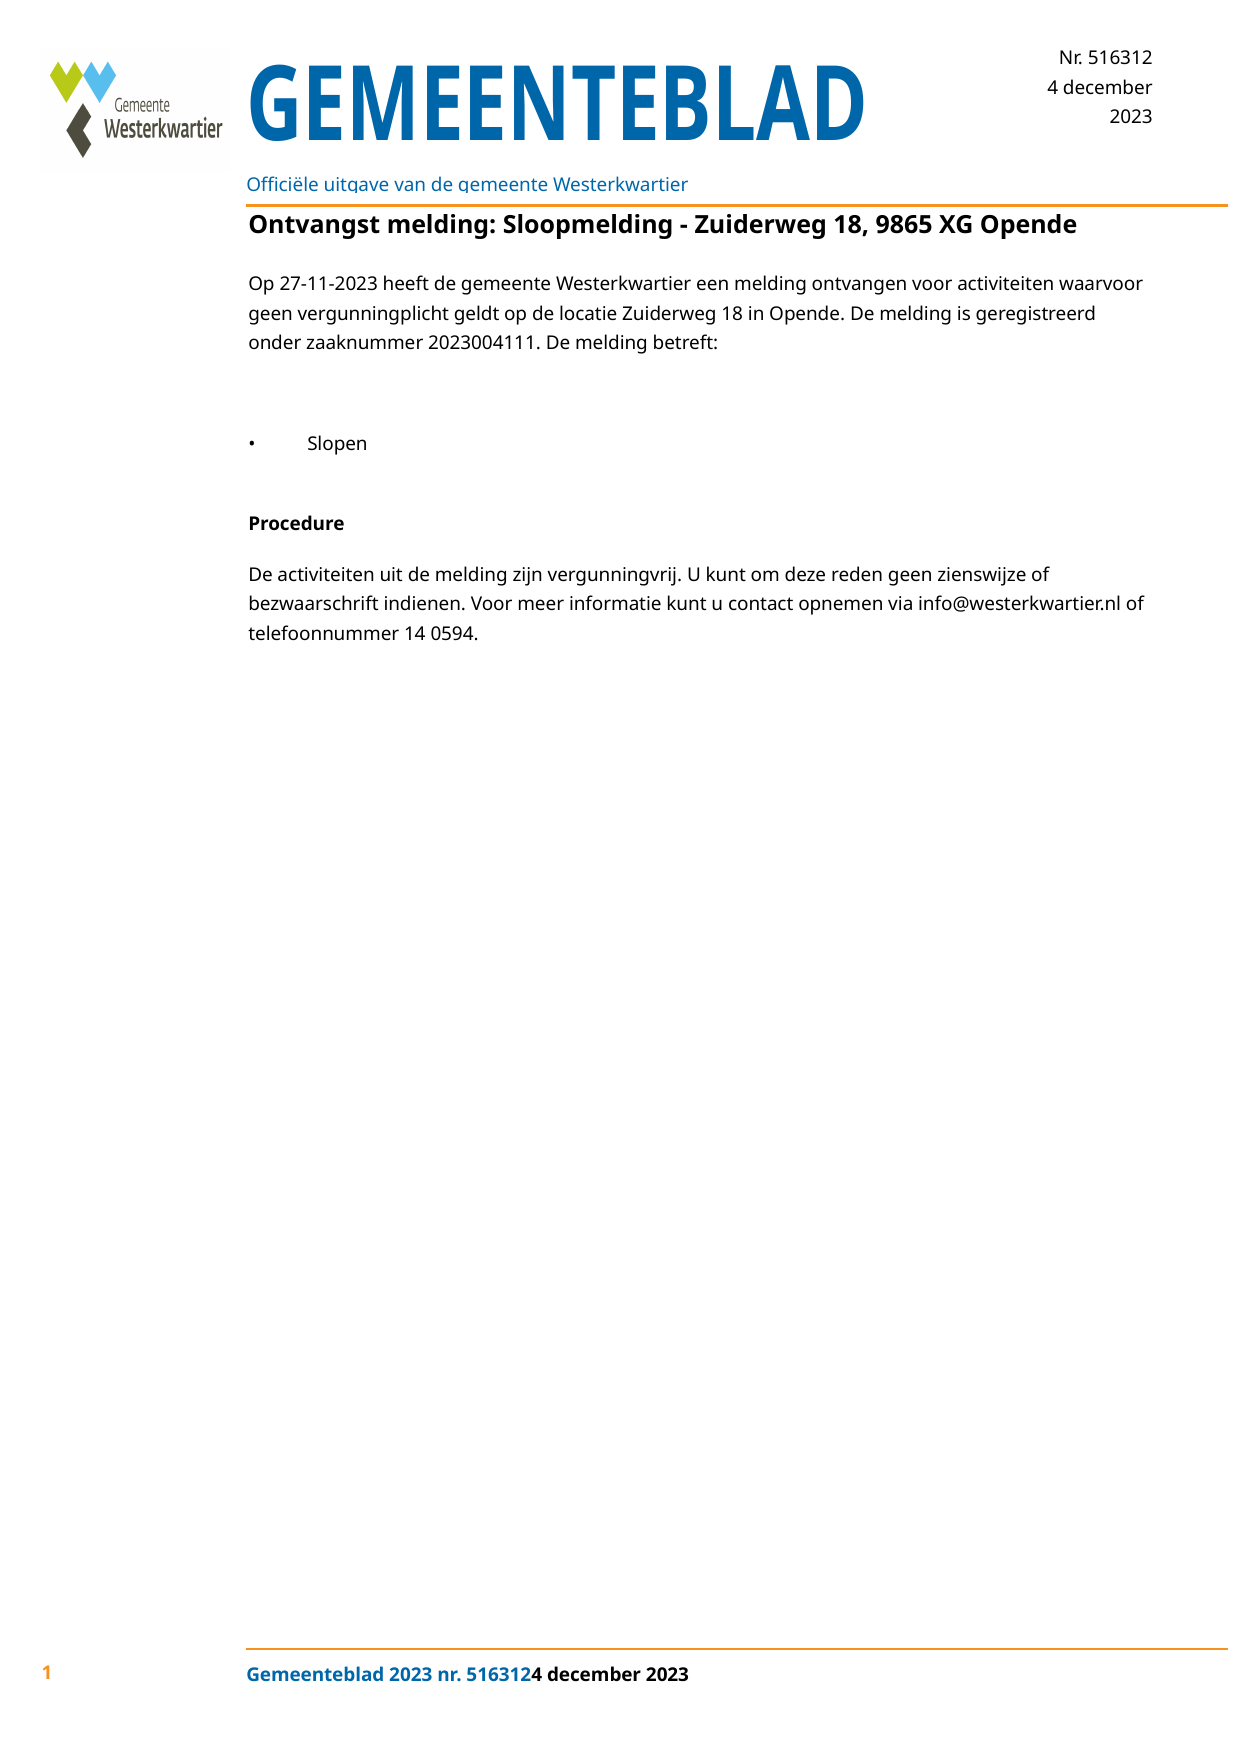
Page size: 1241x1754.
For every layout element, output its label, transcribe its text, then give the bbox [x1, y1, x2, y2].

text Op 27-11-2023 heeft de gemeente Westerkwartier een melding ontvangen voor activiteiten waarvoor geen vergunningplicht geldt op de locatie Zuiderweg 18 in Opende. De melding is geregistreerd onder zaaknummer 2023004111. De melding betreft: [248, 270, 1152, 355]
list Slopen [248, 430, 1152, 456]
text De activiteiten uit de melding zijn vergunningvrij. U kunt om deze reden geen zienswijze of bezwaarschrift indienen. Voor meer informatie kunt u contact opnemen via info@westerkwartier.nl of telefoonnummer 14 0594. [248, 561, 1152, 646]
text Procedure [248, 510, 1152, 536]
text Ontvangst melding: Sloopmelding - Zuiderweg 18, 9865 XG Opende [248, 207, 1152, 241]
picture [41, 47, 231, 172]
